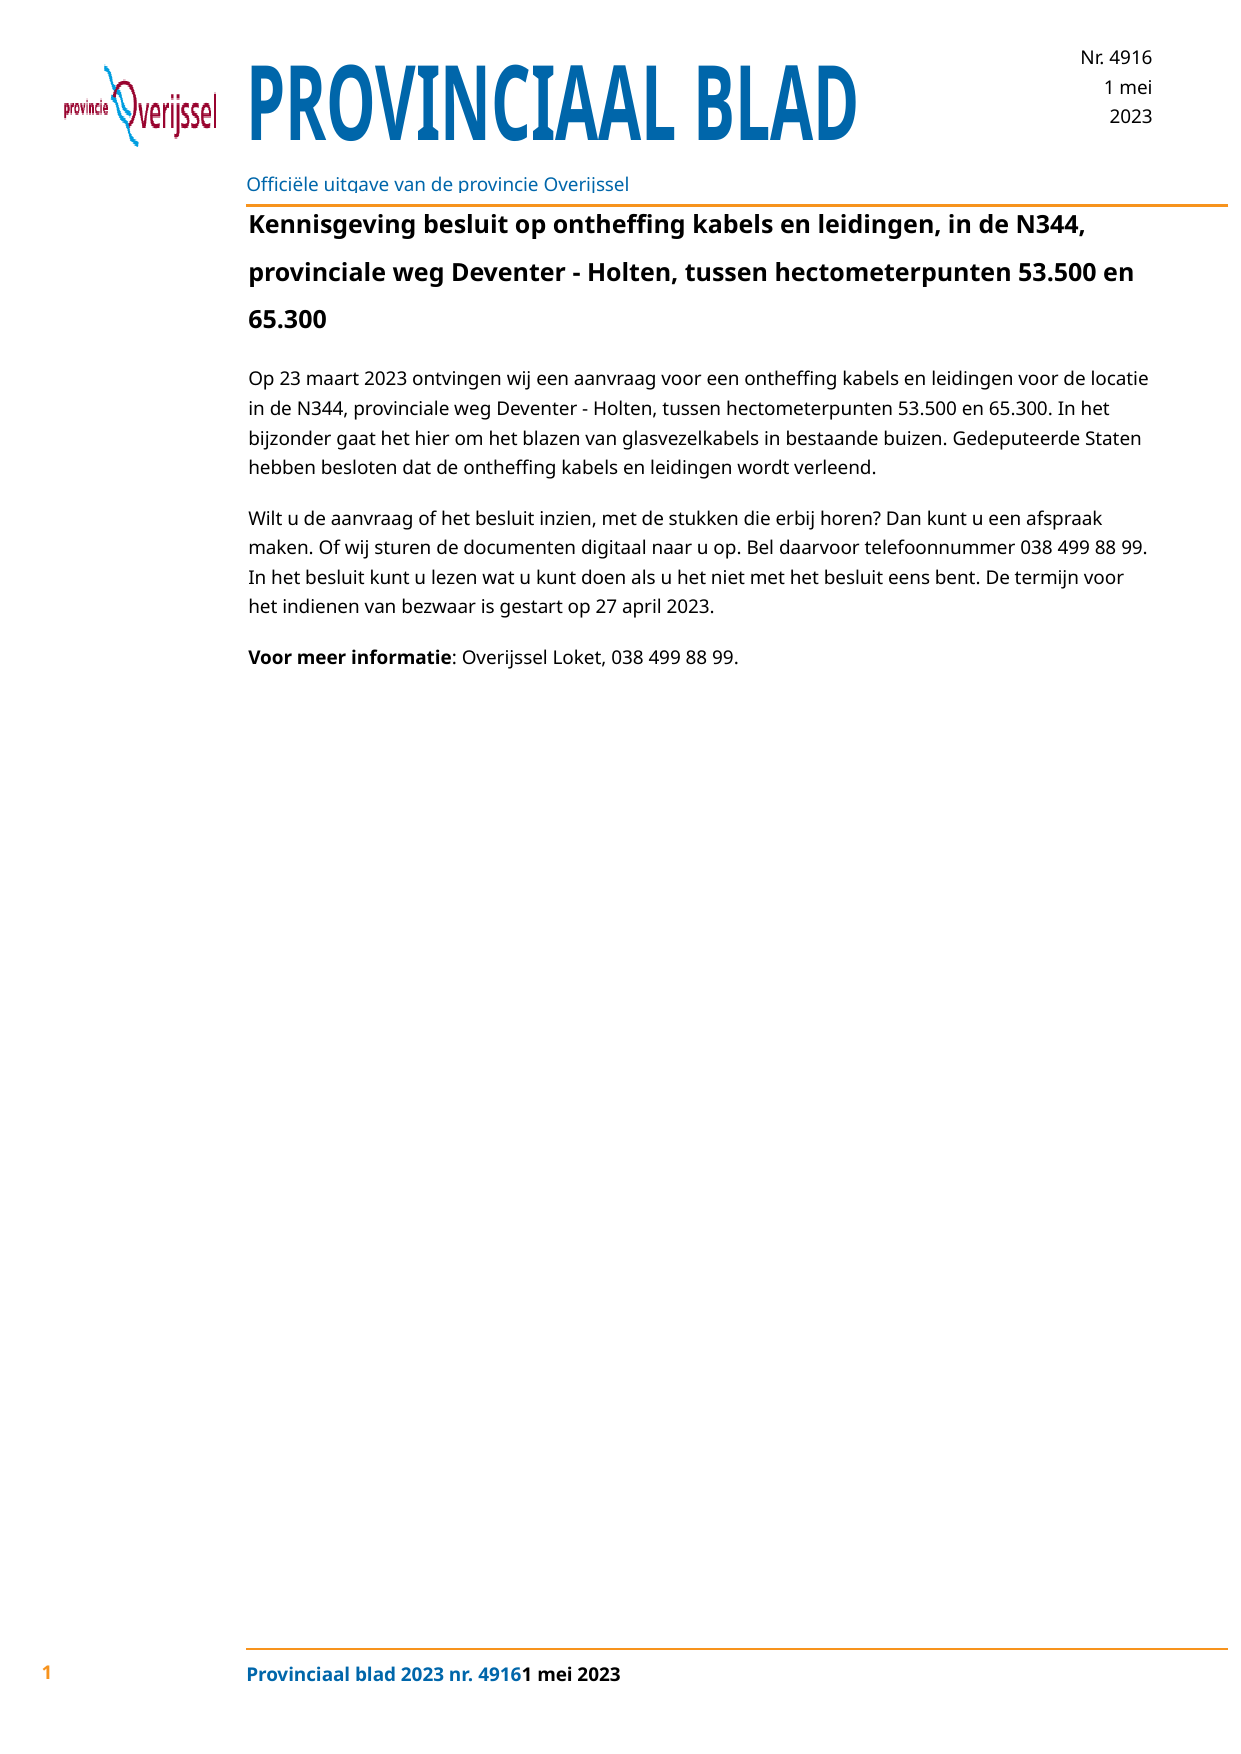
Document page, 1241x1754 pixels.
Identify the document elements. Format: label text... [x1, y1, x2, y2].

picture [41, 47, 231, 172]
text Op 23 maart 2023 ontvingen wij een aanvraag voor een ontheffing kabels en leidingen voor de locatie in de N344, provinciale weg Deventer - Holten, tussen hectometerpunten 53.500 en 65.300. In het bijzonder gaat het hier om het blazen van glasvezelkabels in bestaande buizen. Gedeputeerde Staten hebben besloten dat de ontheffing kabels en leidingen wordt verleend. [248, 366, 1152, 480]
text Wilt u de aanvraag of het besluit inzien, met de stukken die erbij horen? Dan kunt u een afspraak maken. Of wij sturen de documenten digitaal naar u op. Bel daarvoor telefoonnummer 038 499 88 99. In het besluit kunt u lezen wat u kunt doen als u het niet met het besluit eens bent. De termijn voor het indienen van bezwaar is gestart op 27 april 2023. [248, 505, 1152, 619]
text Kennisgeving besluit op ontheffing kabels en leidingen, in de N344, provinciale weg Deventer - Holten, tussen hectometerpunten 53.500 en 65.300 [248, 207, 1152, 336]
text Voor meer informatie: Overijssel Loket, 038 499 88 99. [248, 644, 1152, 669]
